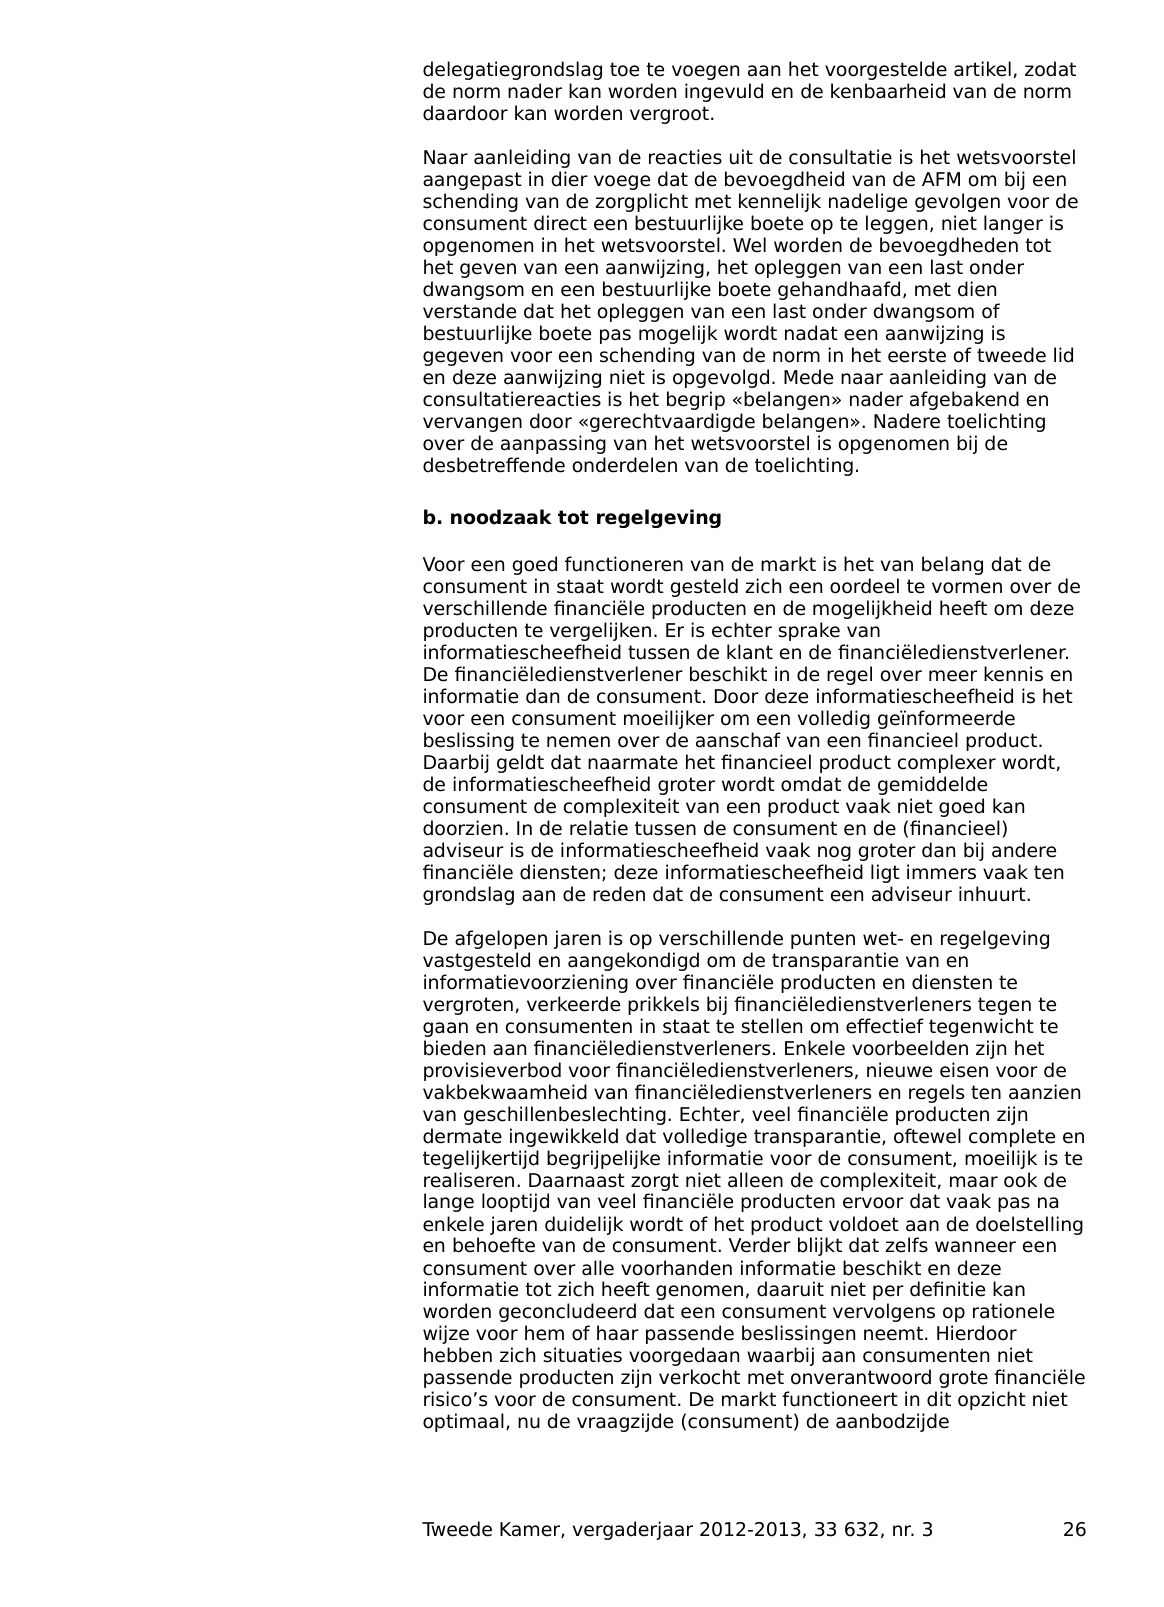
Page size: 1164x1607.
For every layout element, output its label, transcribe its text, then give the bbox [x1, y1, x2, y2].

text De afgelopen jaren is op verschillende punten wet- en regelgeving vastgesteld en aangekondigd om de transparantie van en informatievoorziening over financiële producten en diensten te vergroten, verkeerde prikkels bij financiëledienstverleners tegen te gaan en consumenten in staat te stellen om effectief tegenwicht te bieden aan financiëledienstverleners. Enkele voorbeelden zijn het provisieverbod voor financiëledienstverleners, nieuwe eisen voor de vakbekwaamheid van financiëledienstverleners en regels ten aanzien van geschillenbeslechting. Echter, veel financiële producten zijn dermate ingewikkeld dat volledige transparantie, oftewel complete en tegelijkertijd begrijpelijke informatie voor de consument, moeilijk is te realiseren. Daarnaast zorgt niet alleen de complexiteit, maar ook de lange looptijd van veel financiële producten ervoor dat vaak pas na enkele jaren duidelijk wordt of het product voldoet aan de doelstelling en behoefte van de consument. Verder blijkt dat zelfs wanneer een consument over alle voorhanden informatie beschikt en deze informatie tot zich heeft genomen, daaruit niet per definitie kan worden geconcludeerd dat een consument vervolgens op rationele wijze voor hem of haar passende beslissingen neemt. Hierdoor hebben zich situaties voorgedaan waarbij aan consumenten niet passende producten zijn verkocht met onverantwoord grote financiële risico’s voor de consument. De markt functioneert in dit opzicht niet optimaal, nu de vraagzijde (consument) de aanbodzijde [422, 928, 1087, 1433]
subtitle b. noodzaak tot regelgeving [422, 507, 1087, 529]
text Voor een goed functioneren van de markt is het van belang dat de consument in staat wordt gesteld zich een oordeel te vormen over de verschillende financiële producten en de mogelijkheid heeft om deze producten te vergelijken. Er is echter sprake van informatiescheefheid tussen de klant en de financiëledienstverlener. De financiëledienstverlener beschikt in de regel over meer kennis en informatie dan de consument. Door deze informatiescheefheid is het voor een consument moeilijker om een volledig geïnformeerde beslissing te nemen over de aanschaf van een financieel product. Daarbij geldt dat naarmate het financieel product complexer wordt, de informatiescheefheid groter wordt omdat de gemiddelde consument de complexiteit van een product vaak niet goed kan doorzien. In de relatie tussen de consument en de (financieel) adviseur is de informatiescheefheid vaak nog groter dan bij andere financiële diensten; deze informatiescheefheid ligt immers vaak ten grondslag aan de reden dat de consument een adviseur inhuurt. [422, 554, 1087, 906]
text delegatiegrondslag toe te voegen aan het voorgestelde artikel, zodat de norm nader kan worden ingevuld en de kenbaarheid van de norm daardoor kan worden vergroot. [422, 59, 1087, 125]
text Naar aanleiding van de reacties uit de consultatie is het wetsvoorstel aangepast in dier voege dat de bevoegdheid van de AFM om bij een schending van de zorgplicht met kennelijk nadelige gevolgen voor de consument direct een bestuurlijke boete op te leggen, niet langer is opgenomen in het wetsvoorstel. Wel worden de bevoegdheden tot het geven van een aanwijzing, het opleggen van een last onder dwangsom en een bestuurlijke boete gehandhaafd, met dien verstande dat het opleggen van een last onder dwangsom of bestuurlijke boete pas mogelijk wordt nadat een aanwijzing is gegeven voor een schending van de norm in het eerste of tweede lid en deze aanwijzing niet is opgevolgd. Mede naar aanleiding van de consultatiereacties is het begrip «belangen» nader afgebakend en vervangen door «gerechtvaardigde belangen». Nadere toelichting over de aanpassing van het wetsvoorstel is opgenomen bij de desbetreffende onderdelen van de toelichting. [422, 147, 1087, 477]
